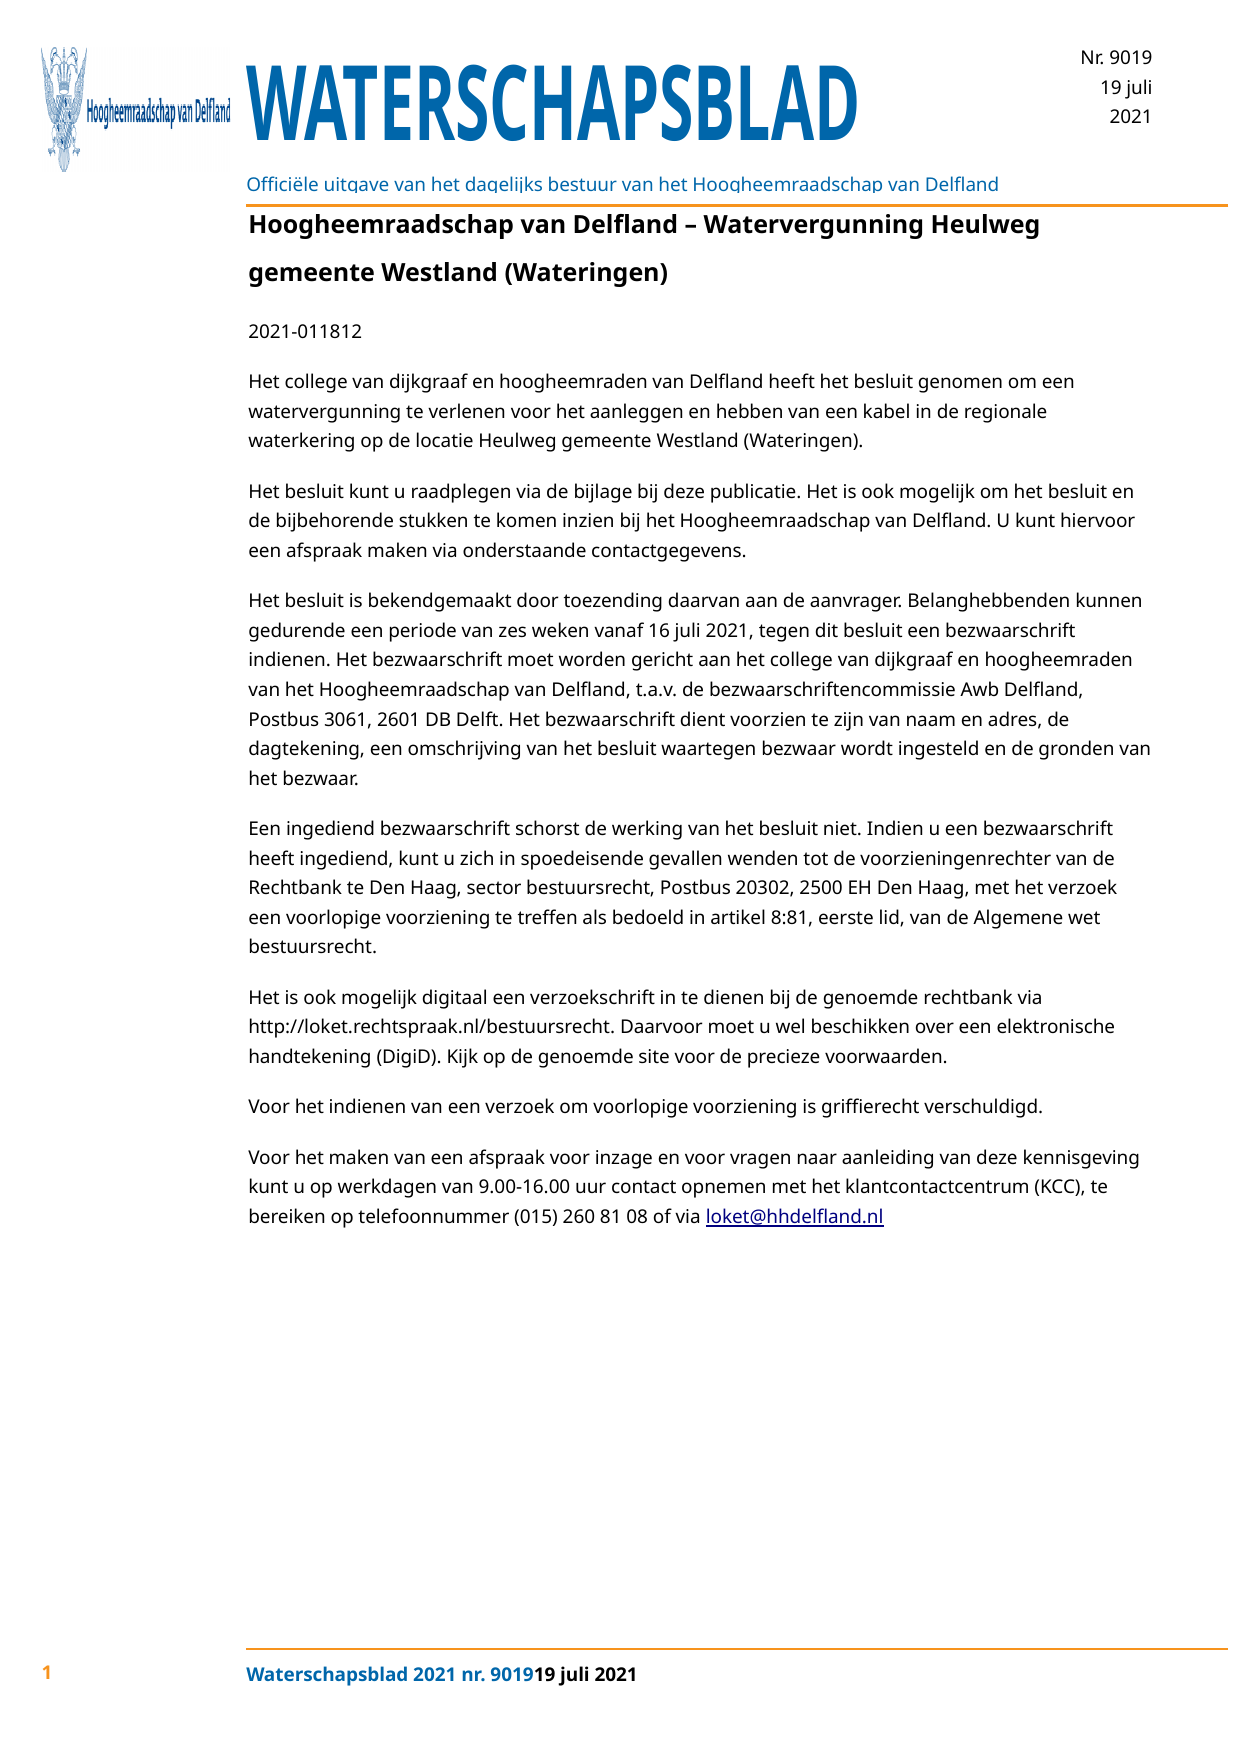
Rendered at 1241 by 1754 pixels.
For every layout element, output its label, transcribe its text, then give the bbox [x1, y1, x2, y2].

text Het is ook mogelijk digitaal een verzoekschrift in te dienen bij de genoemde rechtbank via http://loket.rechtspraak.nl/bestuursrecht. Daarvoor moet u wel beschikken over een elektronische handtekening (DigiD). Kijk op de genoemde site voor de precieze voorwaarden. [248, 984, 1152, 1069]
text Het besluit kunt u raadplegen via de bijlage bij deze publicatie. Het is ook mogelijk om het besluit en de bijbehorende stukken te komen inzien bij het Hoogheemraadschap van Delfland. U kunt hiervoor een afspraak maken via onderstaande contactgegevens. [248, 478, 1152, 563]
text Hoogheemraadschap van Delfland – Watervergunning Heulweg gemeente Westland (Wateringen) [248, 207, 1152, 288]
text 2021-011812 [248, 318, 1152, 344]
text Voor het maken van een afspraak voor inzage en voor vragen naar aanleiding van deze kennisgeving kunt u op werkdagen van 9.00-16.00 uur contact opnemen met het klantcontactcentrum (KCC), te bereiken op telefoonnummer (015) 260 81 08 of via loket@hhdelfland.nl [248, 1144, 1152, 1229]
text Een ingediend bezwaarschrift schorst de werking van het besluit niet. Indien u een bezwaarschrift heeft ingediend, kunt u zich in spoedeisende gevallen wenden tot de voorzieningenrechter van de Rechtbank te Den Haag, sector bestuursrecht, Postbus 20302, 2500 EH Den Haag, met het verzoek een voorlopige voorziening te treffen als bedoeld in artikel 8:81, eerste lid, van de Algemene wet bestuursrecht. [248, 815, 1152, 959]
text Voor het indienen van een verzoek om voorlopige voorziening is griffierecht verschuldigd. [248, 1094, 1152, 1119]
text Het college van dijkgraaf en hoogheemraden van Delfland heeft het besluit genomen om een watervergunning te verlenen voor het aanleggen en hebben van een kabel in de regionale waterkering op de locatie Heulweg gemeente Westland (Wateringen). [248, 368, 1152, 453]
picture [41, 47, 231, 172]
text Het besluit is bekendgemaakt door toezending daarvan aan de aanvrager. Belanghebbenden kunnen gedurende een periode van zes weken vanaf 16 juli 2021, tegen dit besluit een bezwaarschrift indienen. Het bezwaarschrift moet worden gericht aan het college van dijkgraaf en hoogheemraden van het Hoogheemraadschap van Delfland, t.a.v. de bezwaarschriftencommissie Awb Delfland, Postbus 3061, 2601 DB Delft. Het bezwaarschrift dient voorzien te zijn van naam en adres, de dagtekening, een omschrijving van het besluit waartegen bezwaar wordt ingesteld en de gronden van het bezwaar. [248, 587, 1152, 791]
